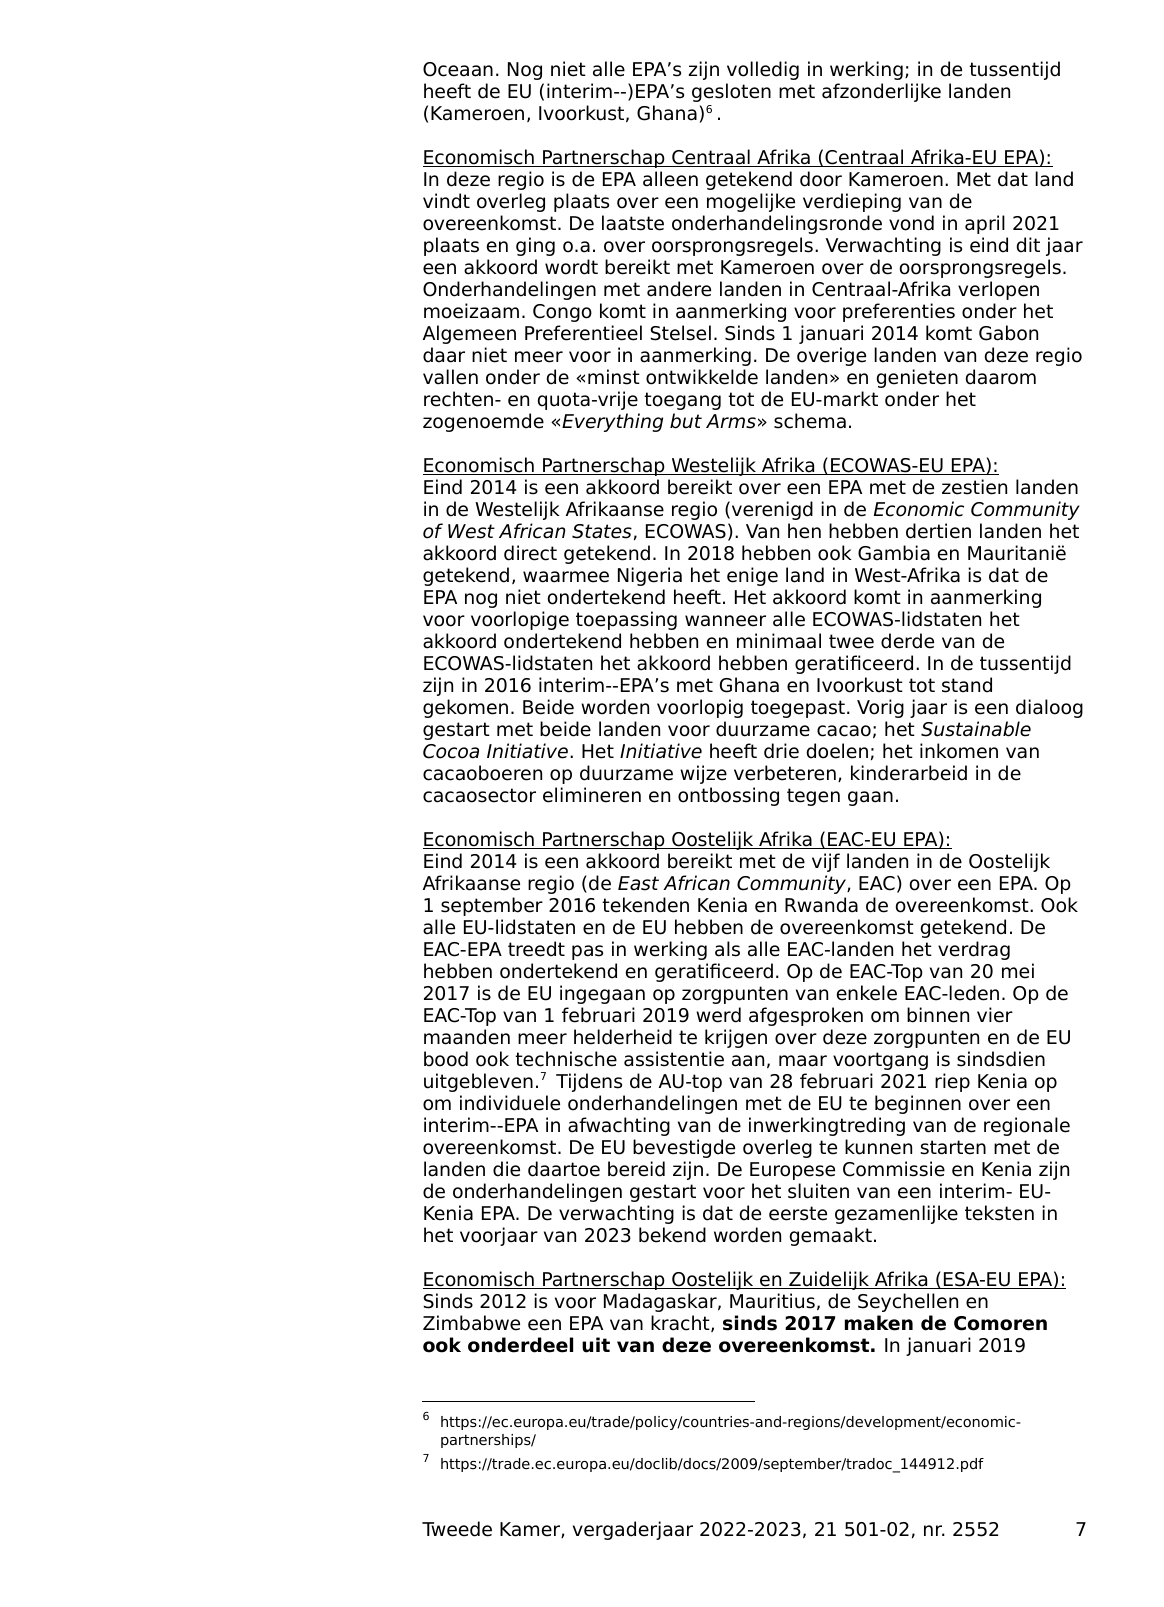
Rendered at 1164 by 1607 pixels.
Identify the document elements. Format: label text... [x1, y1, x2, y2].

text https://ec.europa.eu/trade/policy/countries-and-regions/development/economic-partnerships/ [422, 1410, 1087, 1449]
text Eind 2014 is een akkoord bereikt over een EPA met de zestien landen in de Westelijk Afrikaanse regio (verenigd in de Economic Community of West African States, ECOWAS). Van hen hebben dertien landen het akkoord direct getekend. In 2018 hebben ook Gambia en Mauritanië getekend, waarmee Nigeria het enige land in West-Afrika is dat de EPA nog niet ondertekend heeft. Het akkoord komt in aanmerking voor voorlopige toepassing wanneer alle ECOWAS-lidstaten het akkoord ondertekend hebben en minimaal twee derde van de ECOWAS-lidstaten het akkoord hebben geratificeerd. In de tussentijd zijn in 2016 interim--EPA’s met Ghana en Ivoorkust tot stand gekomen. Beide worden voorlopig toegepast. Vorig jaar is een dialoog gestart met beide landen voor duurzame cacao; het Sustainable Cocoa Initiative. Het Initiative heeft drie doelen; het inkomen van cacaoboeren op duurzame wijze verbeteren, kinderarbeid in de cacaosector elimineren en ontbossing tegen gaan. [422, 477, 1087, 807]
text Eind 2014 is een akkoord bereikt met de vijf landen in de Oostelijk Afrikaanse regio (de East African Community, EAC) over een EPA. Op 1 september 2016 tekenden Kenia en Rwanda de overeenkomst. Ook alle EU-lidstaten en de EU hebben de overeenkomst getekend. De EAC-EPA treedt pas in werking als alle EAC-landen het verdrag hebben ondertekend en geratificeerd. Op de EAC-Top van 20 mei 2017 is de EU ingegaan op zorgpunten van enkele EAC-leden. Op de EAC-Top van 1 februari 2019 werd afgesproken om binnen vier maanden meer helderheid te krijgen over deze zorgpunten en de EU bood ook technische assistentie aan, maar voortgang is sindsdien uitgebleven. Tijdens de AU-top van 28 februari 2021 riep Kenia op om individuele onderhandelingen met de EU te beginnen over een interim--EPA in afwachting van de inwerkingtreding van de regionale overeenkomst. De EU bevestigde overleg te kunnen starten met de landen die daartoe bereid zijn. De Europese Commissie en Kenia zijn de onderhandelingen gestart voor het sluiten van een interim- EU-Kenia EPA. De verwachting is dat de eerste gezamenlijke teksten in het voorjaar van 2023 bekend worden gemaakt. [422, 851, 1087, 1247]
text In deze regio is de EPA alleen getekend door Kameroen. Met dat land vindt overleg plaats over een mogelijke verdieping van de overeenkomst. De laatste onderhandelingsronde vond in april 2021 plaats en ging o.a. over oorsprongsregels. Verwachting is eind dit jaar een akkoord wordt bereikt met Kameroen over de oorsprongsregels. Onderhandelingen met andere landen in Centraal-Afrika verlopen moeizaam. Congo komt in aanmerking voor preferenties onder het Algemeen Preferentieel Stelsel. Sinds 1 januari 2014 komt Gabon daar niet meer voor in aanmerking. De overige landen van deze regio vallen onder de «minst ontwikkelde landen» en genieten daarom rechten- en quota-vrije toegang tot de EU-markt onder het zogenoemde «Everything but Arms» schema. [422, 169, 1087, 433]
text Economisch Partnerschap Oostelijk en Zuidelijk Afrika (ESA-EU EPA): [422, 1269, 1087, 1291]
text Oceaan. Nog niet alle EPA’s zijn volledig in werking; in de tussentijd heeft de EU (interim--)EPA’s gesloten met afzonderlijke landen (Kameroen, Ivoorkust, Ghana). [422, 59, 1087, 125]
text Economisch Partnerschap Centraal Afrika (Centraal Afrika-EU EPA): [422, 147, 1087, 169]
text Economisch Partnerschap Westelijk Afrika (ECOWAS-EU EPA): [422, 455, 1087, 477]
text https://trade.ec.europa.eu/doclib/docs/2009/september/tradoc_144912.pdf [422, 1452, 1087, 1474]
text Sinds 2012 is voor Madagaskar, Mauritius, de Seychellen en Zimbabwe een EPA van kracht, sinds 2017 maken de Comoren ook onderdeel uit van deze overeenkomst. In januari 2019 [422, 1291, 1087, 1357]
text Economisch Partnerschap Oostelijk Afrika (EAC-EU EPA): [422, 829, 1087, 851]
